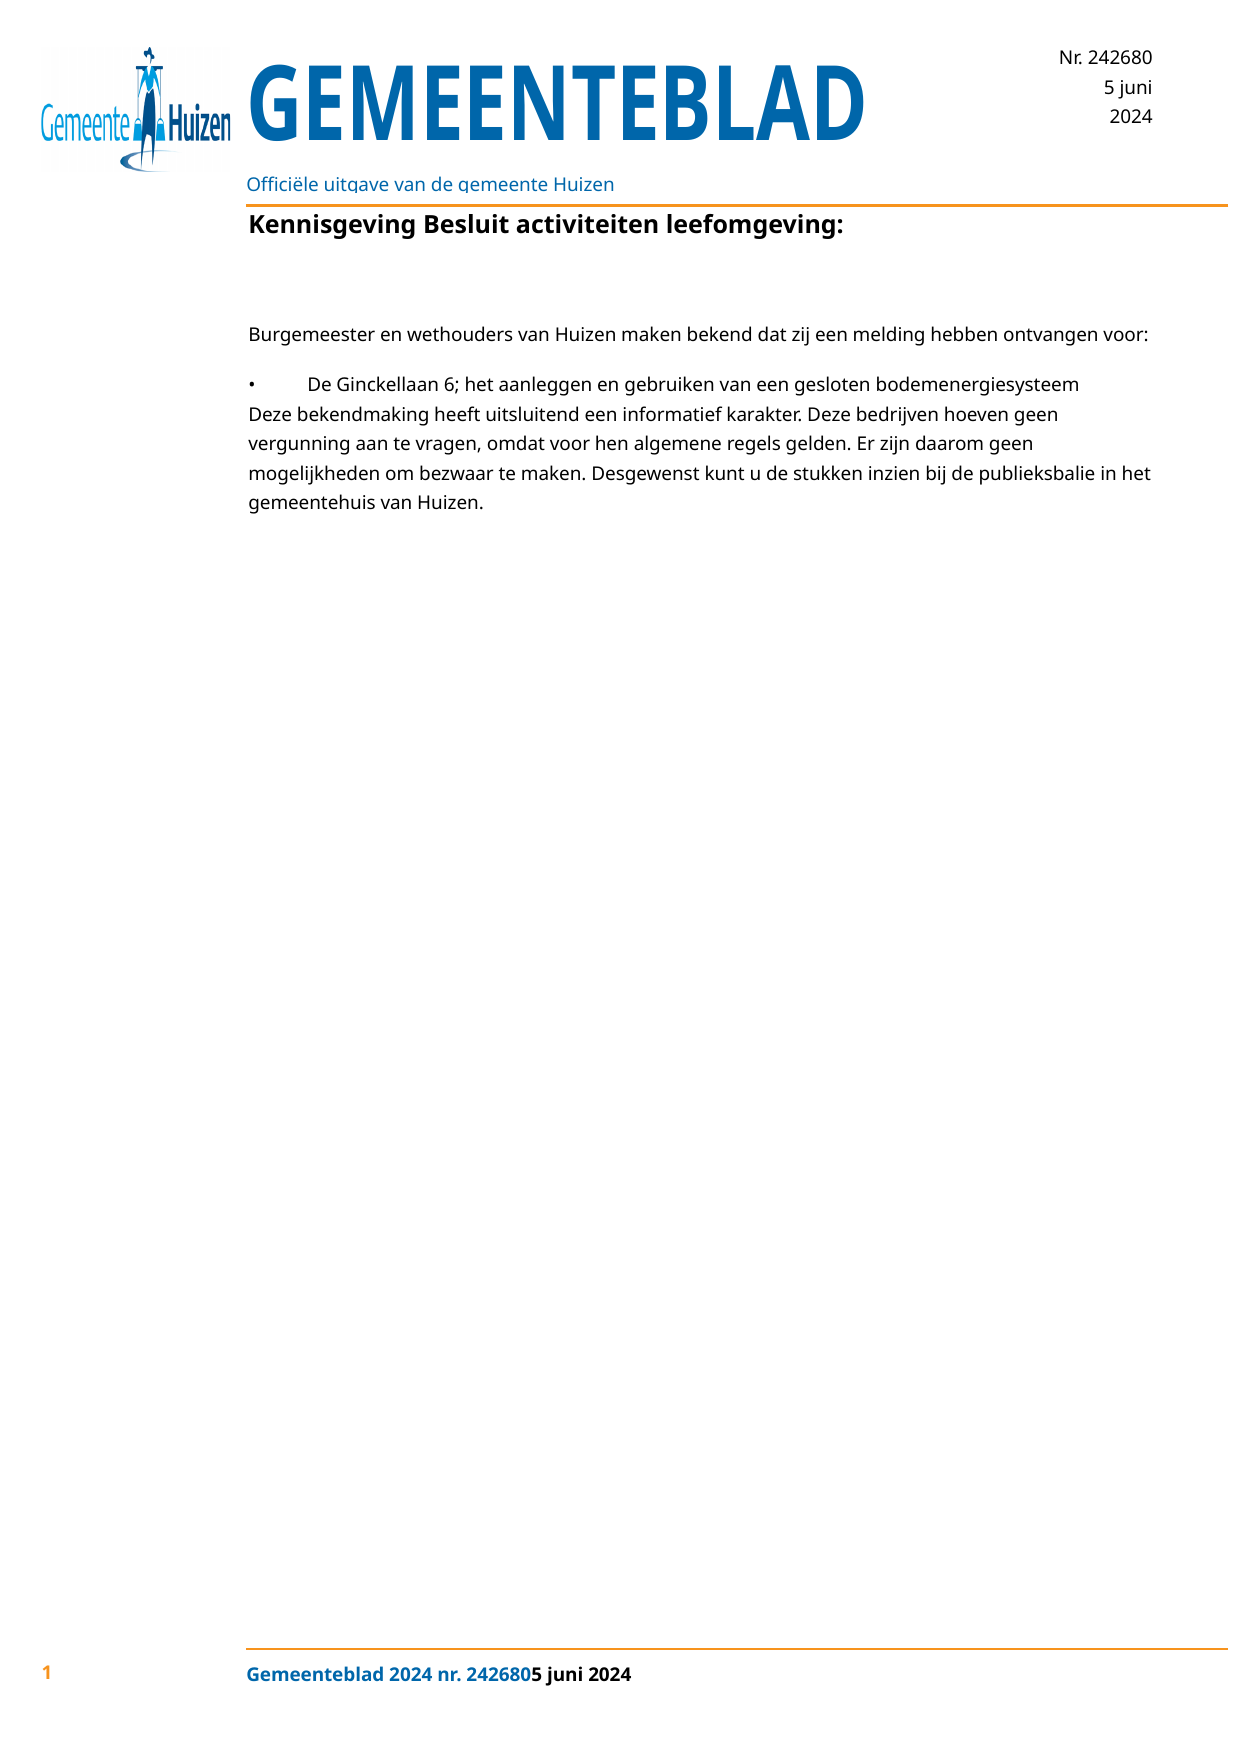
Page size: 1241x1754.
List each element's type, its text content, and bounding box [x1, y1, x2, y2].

text Deze bekendmaking heeft uitsluitend een informatief karakter. Deze bedrijven hoeven geen vergunning aan te vragen, omdat voor hen algemene regels gelden. Er zijn daarom geen mogelijkheden om bezwaar te maken. Desgewenst kunt u de stukken inzien bij de publieksbalie in het gemeentehuis van Huizen. [248, 401, 1152, 515]
list De Ginckellaan 6; het aanleggen en gebruiken van een gesloten bodemenergiesysteem [248, 371, 1152, 397]
text Burgemeester en wethouders van Huizen maken bekend dat zij een melding hebben ontvangen voor: [248, 321, 1152, 346]
text Kennisgeving Besluit activiteiten leefomgeving: [248, 207, 1152, 241]
picture [41, 47, 231, 172]
